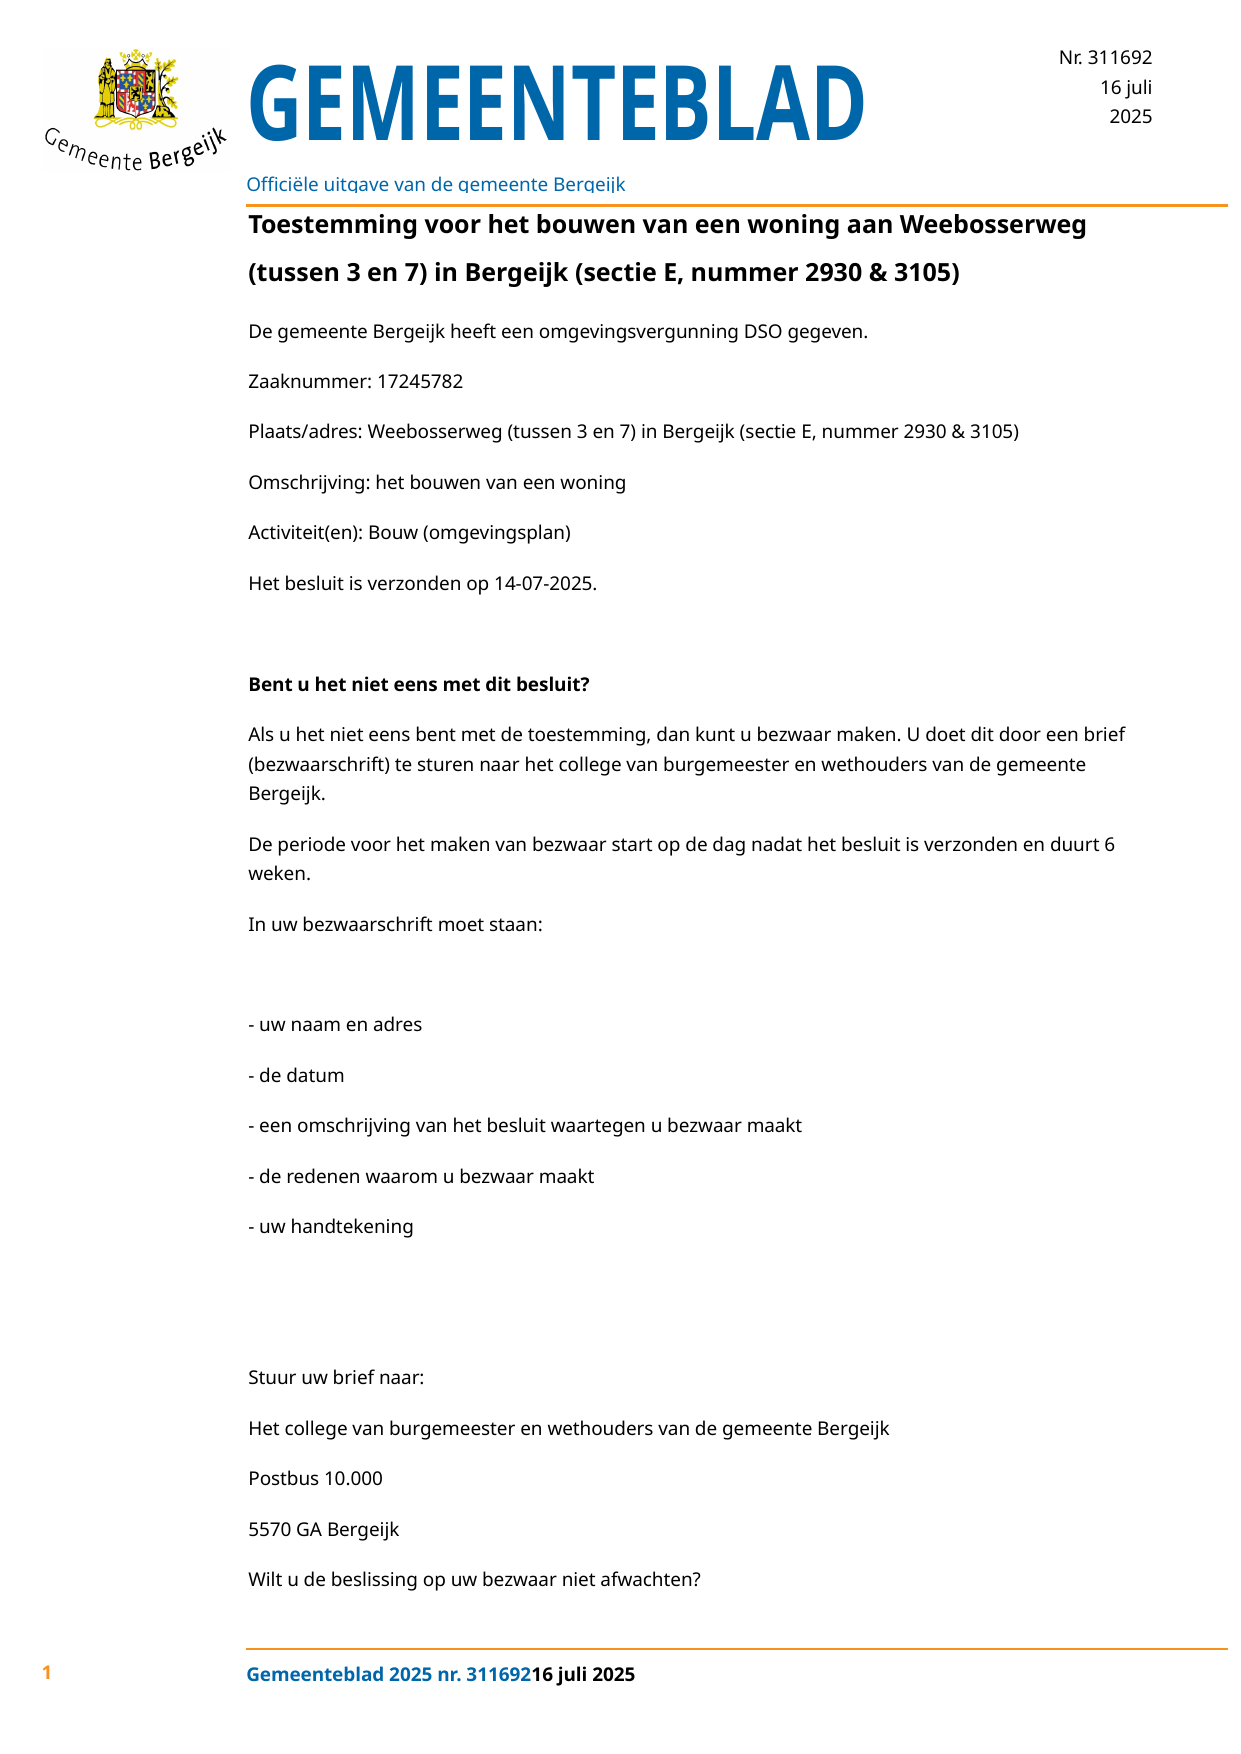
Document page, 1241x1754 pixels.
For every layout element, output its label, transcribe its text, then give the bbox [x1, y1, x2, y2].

text Als u het niet eens bent met de toestemming, dan kunt u bezwaar maken. U doet dit door een brief (bezwaarschrift) te sturen naar het college van burgemeester en wethouders van de gemeente Bergeijk. [248, 721, 1152, 806]
text Postbus 10.000 [248, 1465, 1152, 1491]
text De periode voor het maken van bezwaar start op de dag nadat het besluit is verzonden en duurt 6 weken. [248, 831, 1152, 886]
text Stuur uw brief naar: [248, 1364, 1152, 1390]
text Zaaknummer: 17245782 [248, 368, 1152, 394]
text - de datum [248, 1062, 1152, 1088]
text In uw bezwaarschrift moet staan: [248, 911, 1152, 937]
text Plaats/adres: Weebosserweg (tussen 3 en 7) in Bergeijk (sectie E, nummer 2930 & 3105) [248, 419, 1152, 444]
text - een omschrijving van het besluit waartegen u bezwaar maakt [248, 1112, 1152, 1138]
text Omschrijving: het bouwen van een woning [248, 469, 1152, 495]
text Het besluit is verzonden op 14-07-2025. [248, 570, 1152, 596]
text Toestemming voor het bouwen van een woning aan Weebosserweg (tussen 3 en 7) in Bergeijk (sectie E, nummer 2930 & 3105) [248, 207, 1152, 288]
text - de redenen waarom u bezwaar maakt [248, 1163, 1152, 1189]
picture [41, 47, 231, 172]
text Het college van burgemeester en wethouders van de gemeente Bergeijk [248, 1415, 1152, 1441]
text Bent u het niet eens met dit besluit? [248, 671, 1152, 697]
text Activiteit(en): Bouw (omgevingsplan) [248, 519, 1152, 545]
text Wilt u de beslissing op uw bezwaar niet afwachten? [248, 1566, 1152, 1592]
text - uw naam en adres [248, 1012, 1152, 1037]
text De gemeente Bergeijk heeft een omgevingsvergunning DSO gegeven. [248, 318, 1152, 344]
text 5570 GA Bergeijk [248, 1516, 1152, 1542]
text - uw handtekening [248, 1213, 1152, 1239]
